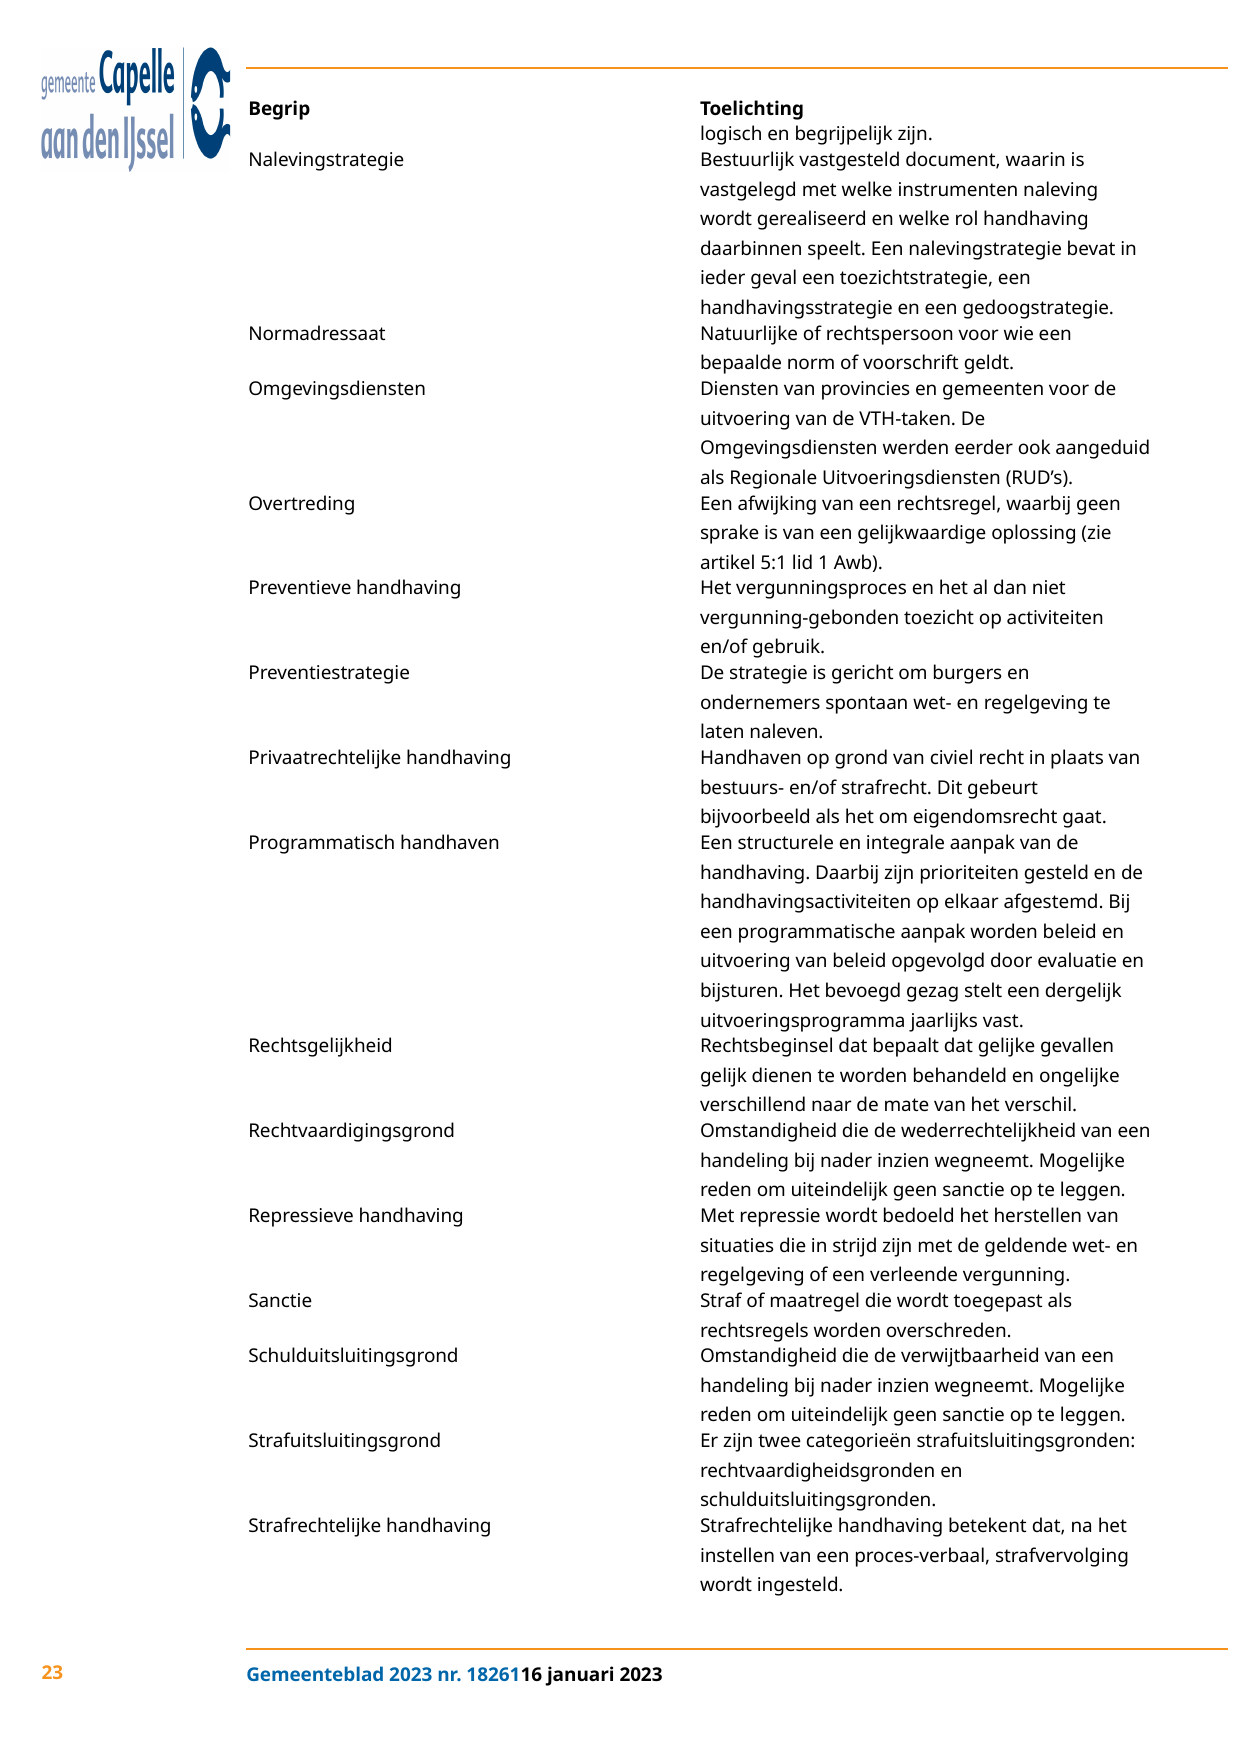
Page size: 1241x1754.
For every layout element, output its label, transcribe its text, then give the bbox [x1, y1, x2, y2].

table_cell Programmatisch handhaven [248, 829, 700, 1032]
table_cell Strafrechtelijke handhaving [248, 1512, 700, 1597]
table_cell Strafuitsluitingsgrond [248, 1428, 700, 1512]
table_cell Schulduitsluitingsgrond [248, 1343, 700, 1427]
table_cell Rechtsbeginsel dat bepaalt dat gelijke gevallen gelijk dienen te worden behandeld en ongelijke verschillend naar de mate van het verschil. [700, 1033, 1152, 1117]
picture [41, 47, 231, 172]
table_cell De strategie is gericht om burgers en ondernemers spontaan wet- en regelgeving te laten naleven. [700, 660, 1152, 744]
table_cell logisch en begrijpelijk zijn. [700, 121, 1152, 146]
table_cell Rechtvaardigingsgrond [248, 1118, 700, 1202]
table_cell Een afwijking van een rechtsregel, waarbij geen sprake is van een gelijkwaardige oplossing (zie artikel 5:1 lid 1 Awb). [700, 490, 1152, 574]
table_cell Omgevingsdiensten [248, 375, 700, 490]
table_cell Sanctie [248, 1287, 700, 1342]
table_cell Preventiestrategie [248, 660, 700, 744]
table_cell Met repressie wordt bedoeld het herstellen van situaties die in strijd zijn met de geldende wet- en regelgeving of een verleende vergunning. [700, 1202, 1152, 1287]
table_cell Repressieve handhaving [248, 1202, 700, 1287]
table_cell Er zijn twee categorieën strafuitsluitingsgronden: rechtvaardigheidsgronden en schulduitsluitingsgronden. [700, 1428, 1152, 1512]
table_cell Preventieve handhaving [248, 575, 700, 659]
table_cell Omstandigheid die de wederrechtelijkheid van een handeling bij nader inzien wegneemt. Mogelijke reden om uiteindelijk geen sanctie op te leggen. [700, 1118, 1152, 1202]
table_cell Bestuurlijk vastgesteld document, waarin is vastgelegd met welke instrumenten naleving wordt gerealiseerd en welke rol handhaving daarbinnen speelt. Een nalevingstrategie bevat in ieder geval een toezichtstrategie, een handhavingsstrategie en een gedoogstrategie. [700, 146, 1152, 320]
table_cell Overtreding [248, 490, 700, 574]
table_header Begrip [248, 95, 700, 121]
table_cell Strafrechtelijke handhaving betekent dat, na het instellen van een proces-verbaal, strafvervolging wordt ingesteld. [700, 1512, 1152, 1597]
table_cell Handhaven op grond van civiel recht in plaats van bestuurs- en/of strafrecht. Dit gebeurt bijvoorbeeld als het om eigendomsrecht gaat. [700, 744, 1152, 829]
table_cell Natuurlijke of rechtspersoon voor wie een bepaalde norm of voorschrift geldt. [700, 320, 1152, 375]
table_cell Diensten van provincies en gemeenten voor de uitvoering van de VTH-taken. De Omgevingsdiensten werden eerder ook aangeduid als Regionale Uitvoeringsdiensten (RUD’s). [700, 375, 1152, 490]
table_cell Privaatrechtelijke handhaving [248, 744, 700, 829]
table_cell Nalevingstrategie [248, 146, 700, 320]
table_cell Rechtsgelijkheid [248, 1033, 700, 1117]
table_cell Normadressaat [248, 320, 700, 375]
table_cell Omstandigheid die de verwijtbaarheid van een handeling bij nader inzien wegneemt. Mogelijke reden om uiteindelijk geen sanctie op te leggen. [700, 1343, 1152, 1427]
table_cell Het vergunningsproces en het al dan niet vergunning-gebonden toezicht op activiteiten en/of gebruik. [700, 575, 1152, 659]
table_header Toelichting [700, 95, 1152, 121]
table_cell Straf of maatregel die wordt toegepast als rechtsregels worden overschreden. [700, 1287, 1152, 1342]
table_cell Een structurele en integrale aanpak van de handhaving. Daarbij zijn prioriteiten gesteld en de handhavingsactiviteiten op elkaar afgestemd. Bij een programmatische aanpak worden beleid en uitvoering van beleid opgevolgd door evaluatie en bijsturen. Het bevoegd gezag stelt een dergelijk uitvoeringsprogramma jaarlijks vast. [700, 829, 1152, 1032]
table_cell [248, 121, 700, 146]
